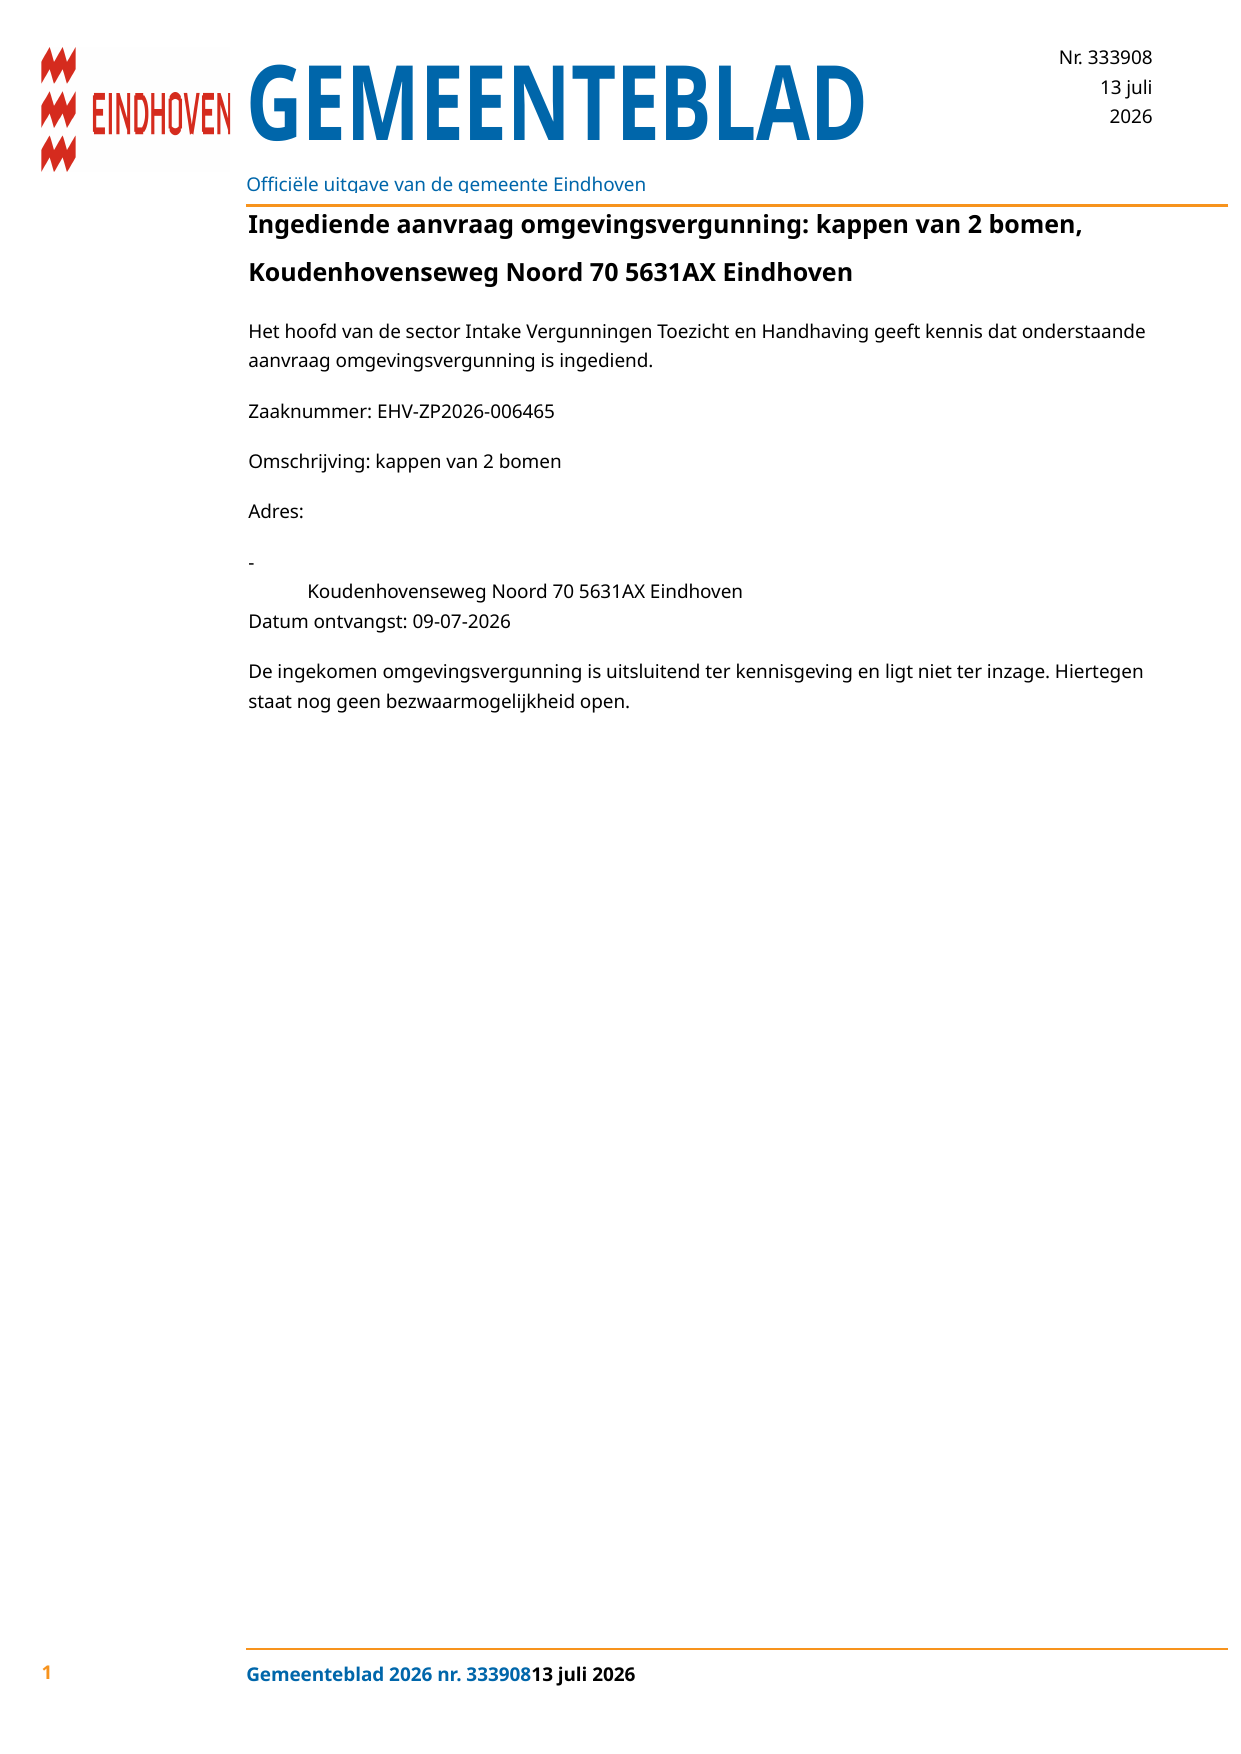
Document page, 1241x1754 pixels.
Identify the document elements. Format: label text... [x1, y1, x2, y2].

picture [41, 47, 231, 172]
text Ingediende aanvraag omgevingsvergunning: kappen van 2 bomen, Koudenhovenseweg Noord 70 5631AX Eindhoven [248, 207, 1152, 288]
text Zaaknummer: EHV-ZP2026-006465 [248, 398, 1152, 424]
text Het hoofd van de sector Intake Vergunningen Toezicht en Handhaving geeft kennis dat onderstaande aanvraag omgevingsvergunning is ingediend. [248, 318, 1152, 373]
text Datum ontvangst: 09-07-2026 [248, 608, 1152, 634]
text De ingekomen omgevingsvergunning is uitsluitend ter kennisgeving en ligt niet ter inzage. Hiertegen staat nog geen bezwaarmogelijkheid open. [248, 659, 1152, 714]
text Omschrijving: kappen van 2 bomen [248, 448, 1152, 474]
text Adres: [248, 499, 1152, 524]
list Koudenhovenseweg Noord 70 5631AX Eindhoven [248, 579, 1152, 604]
